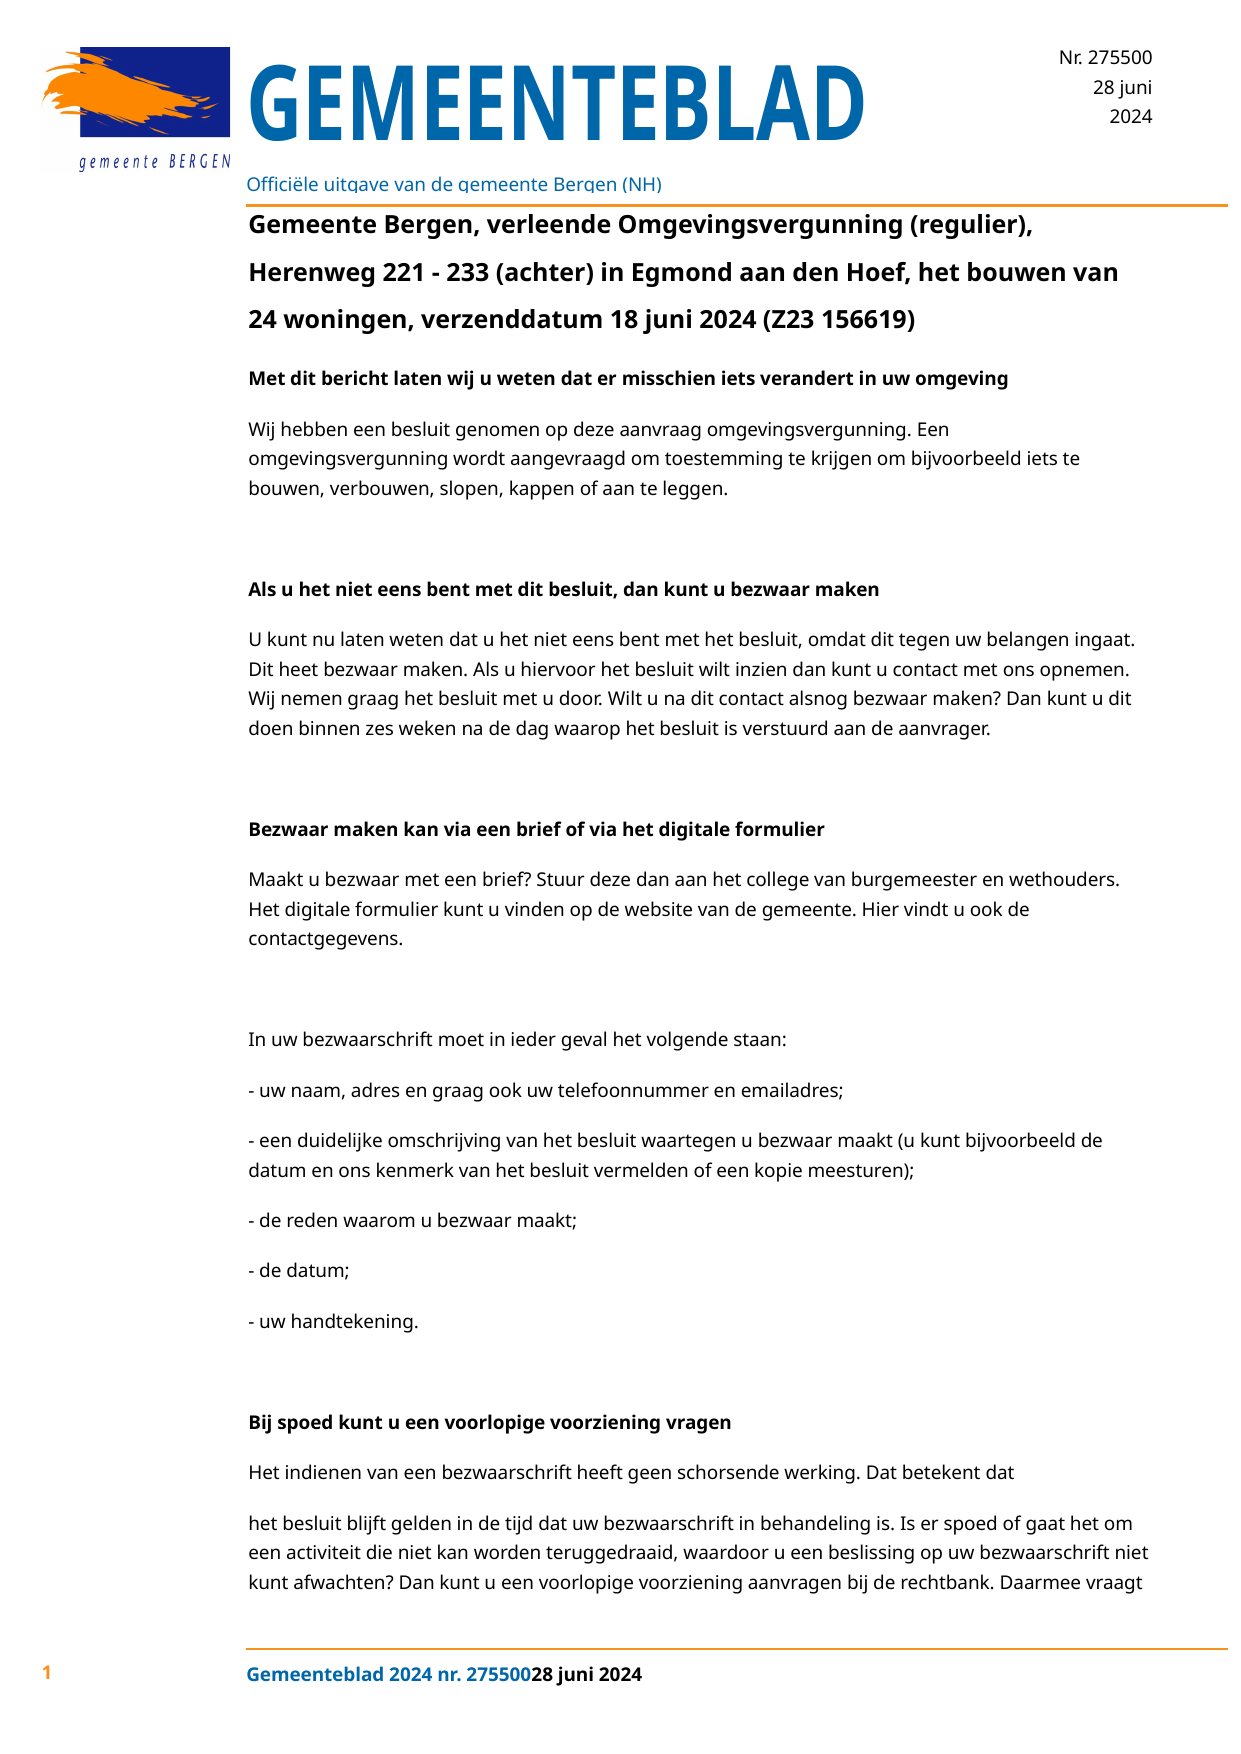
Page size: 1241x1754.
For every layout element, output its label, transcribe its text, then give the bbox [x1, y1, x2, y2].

text - uw naam, adres en graag ook uw telefoonnummer en emailadres; [248, 1077, 1152, 1102]
text Met dit bericht laten wij u weten dat er misschien iets verandert in uw omgeving [248, 366, 1152, 391]
text U kunt nu laten weten dat u het niet eens bent met het besluit, omdat dit tegen uw belangen ingaat. Dit heet bezwaar maken. Als u hiervoor het besluit wilt inzien dan kunt u contact met ons opnemen. Wij nemen graag het besluit met u door. Wilt u na dit contact alsnog bezwaar maken? Dan kunt u dit doen binnen zes weken na de dag waarop het besluit is verstuurd aan de aanvrager. [248, 626, 1152, 741]
text In uw bezwaarschrift moet in ieder geval het volgende staan: [248, 1026, 1152, 1052]
text - de datum; [248, 1258, 1152, 1283]
text - de reden waarom u bezwaar maakt; [248, 1207, 1152, 1233]
text Het indienen van een bezwaarschrift heeft geen schorsende werking. Dat betekent dat [248, 1459, 1152, 1485]
text - uw handtekening. [248, 1308, 1152, 1334]
text - een duidelijke omschrijving van het besluit waartegen u bezwaar maakt (u kunt bijvoorbeeld de datum en ons kenmerk van het besluit vermelden of een kopie meesturen); [248, 1127, 1152, 1182]
text Als u het niet eens bent met dit besluit, dan kunt u bezwaar maken [248, 576, 1152, 602]
text het besluit blijft gelden in de tijd dat uw bezwaarschrift in behandeling is. Is er spoed of gaat het om een activiteit die niet kan worden teruggedraaid, waardoor u een beslissing op uw bezwaarschrift niet kunt afwachten? Dan kunt u een voorlopige voorziening aanvragen bij de rechtbank. Daarmee vraagt [248, 1510, 1152, 1594]
text Wij hebben een besluit genomen op deze aanvraag omgevingsvergunning. Een omgevingsvergunning wordt aangevraagd om toestemming te krijgen om bijvoorbeeld iets te bouwen, verbouwen, slopen, kappen of aan te leggen. [248, 416, 1152, 501]
picture [41, 47, 231, 172]
text Bij spoed kunt u een voorlopige voorziening vragen [248, 1409, 1152, 1434]
text Maakt u bezwaar met een brief? Stuur deze dan aan het college van burgemeester en wethouders. Het digitale formulier kunt u vinden op de website van de gemeente. Hier vindt u ook de contactgegevens. [248, 866, 1152, 951]
text Gemeente Bergen, verleende Omgevingsvergunning (regulier), Herenweg 221 - 233 (achter) in Egmond aan den Hoef, het bouwen van 24 woningen, verzenddatum 18 juni 2024 (Z23 156619) [248, 207, 1152, 336]
text Bezwaar maken kan via een brief of via het digitale formulier [248, 816, 1152, 842]
